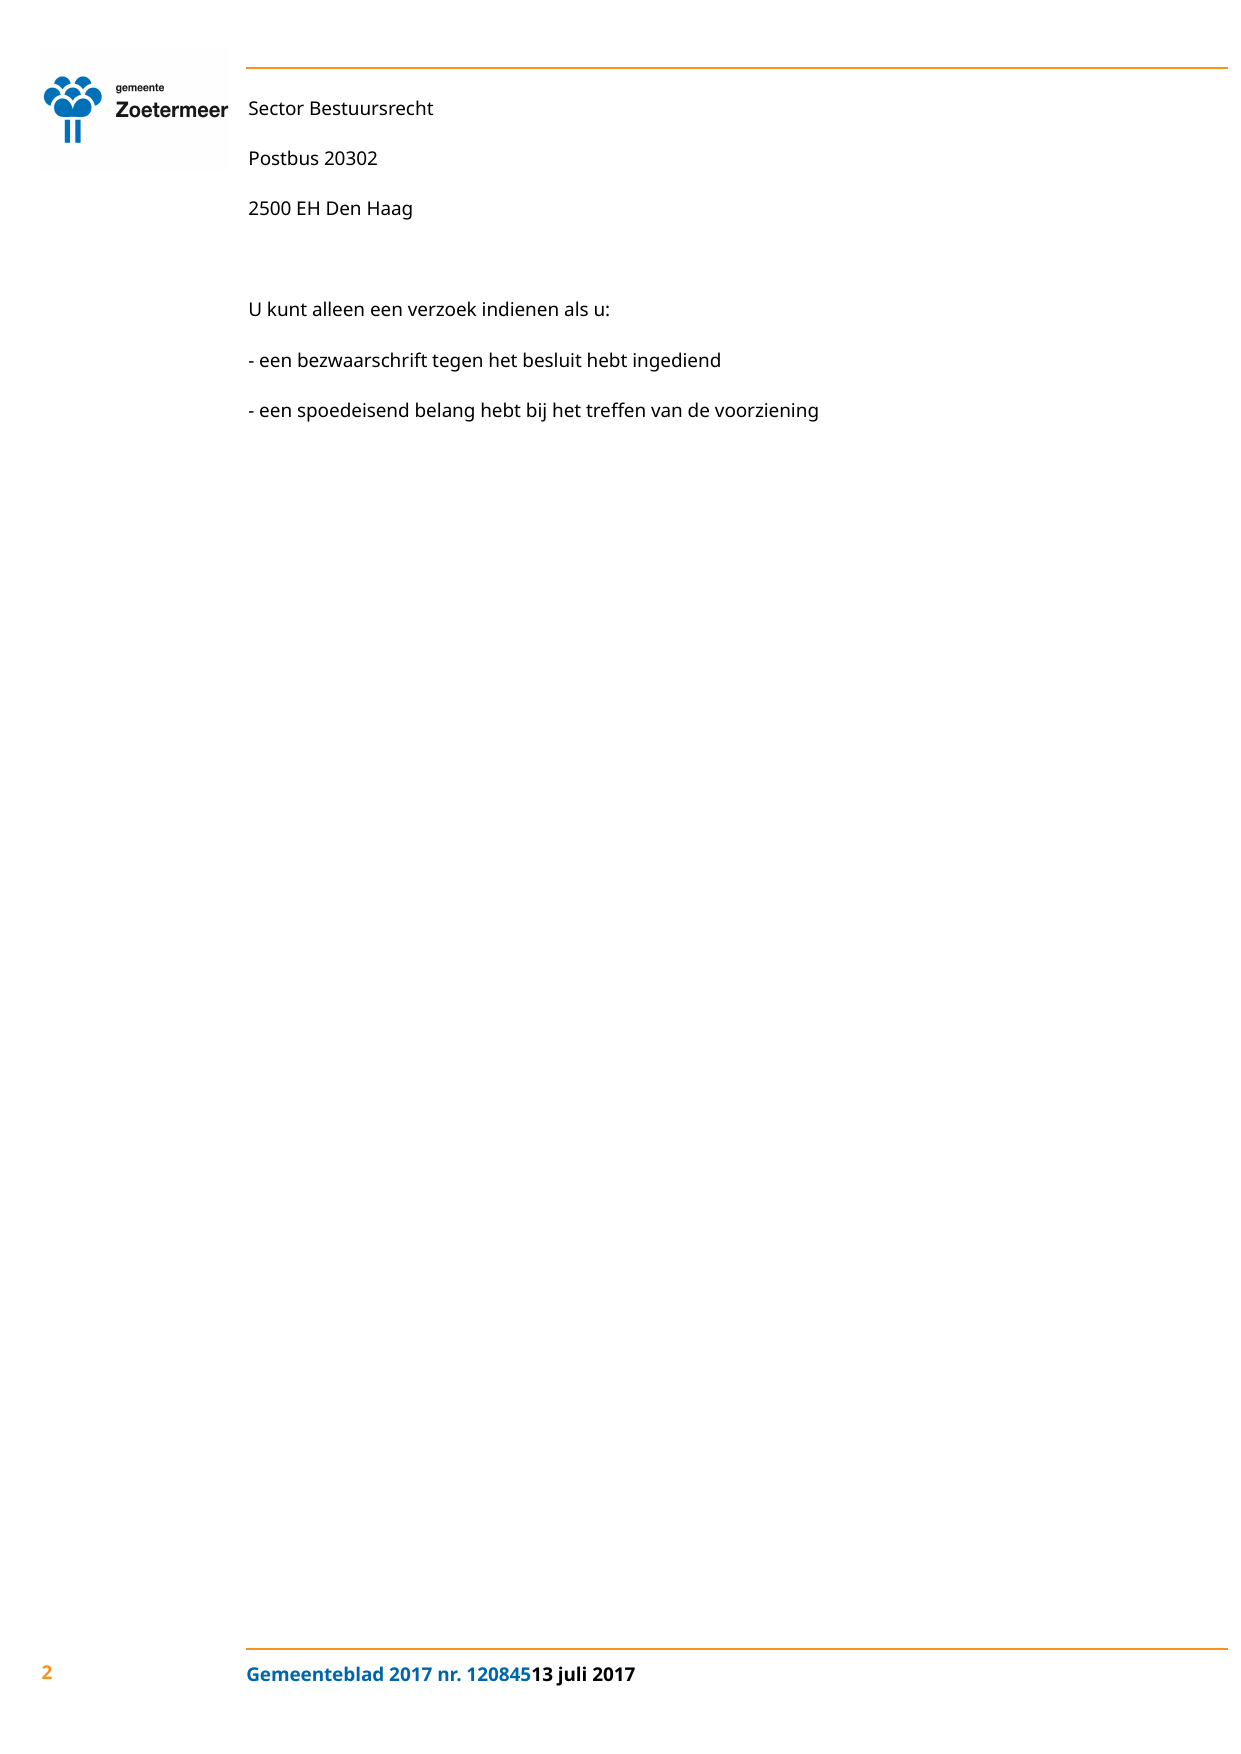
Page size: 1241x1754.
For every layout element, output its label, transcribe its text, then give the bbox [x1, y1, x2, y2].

text 2500 EH Den Haag [248, 196, 1152, 221]
text Postbus 20302 [248, 145, 1152, 171]
text - een bezwaarschrift tegen het besluit hebt ingediend [248, 347, 1152, 373]
text - een spoedeisend belang hebt bij het treffen van de voorziening [248, 397, 1152, 423]
picture [41, 47, 231, 172]
text Sector Bestuursrecht [248, 95, 1152, 121]
text U kunt alleen een verzoek indienen als u: [248, 296, 1152, 322]
